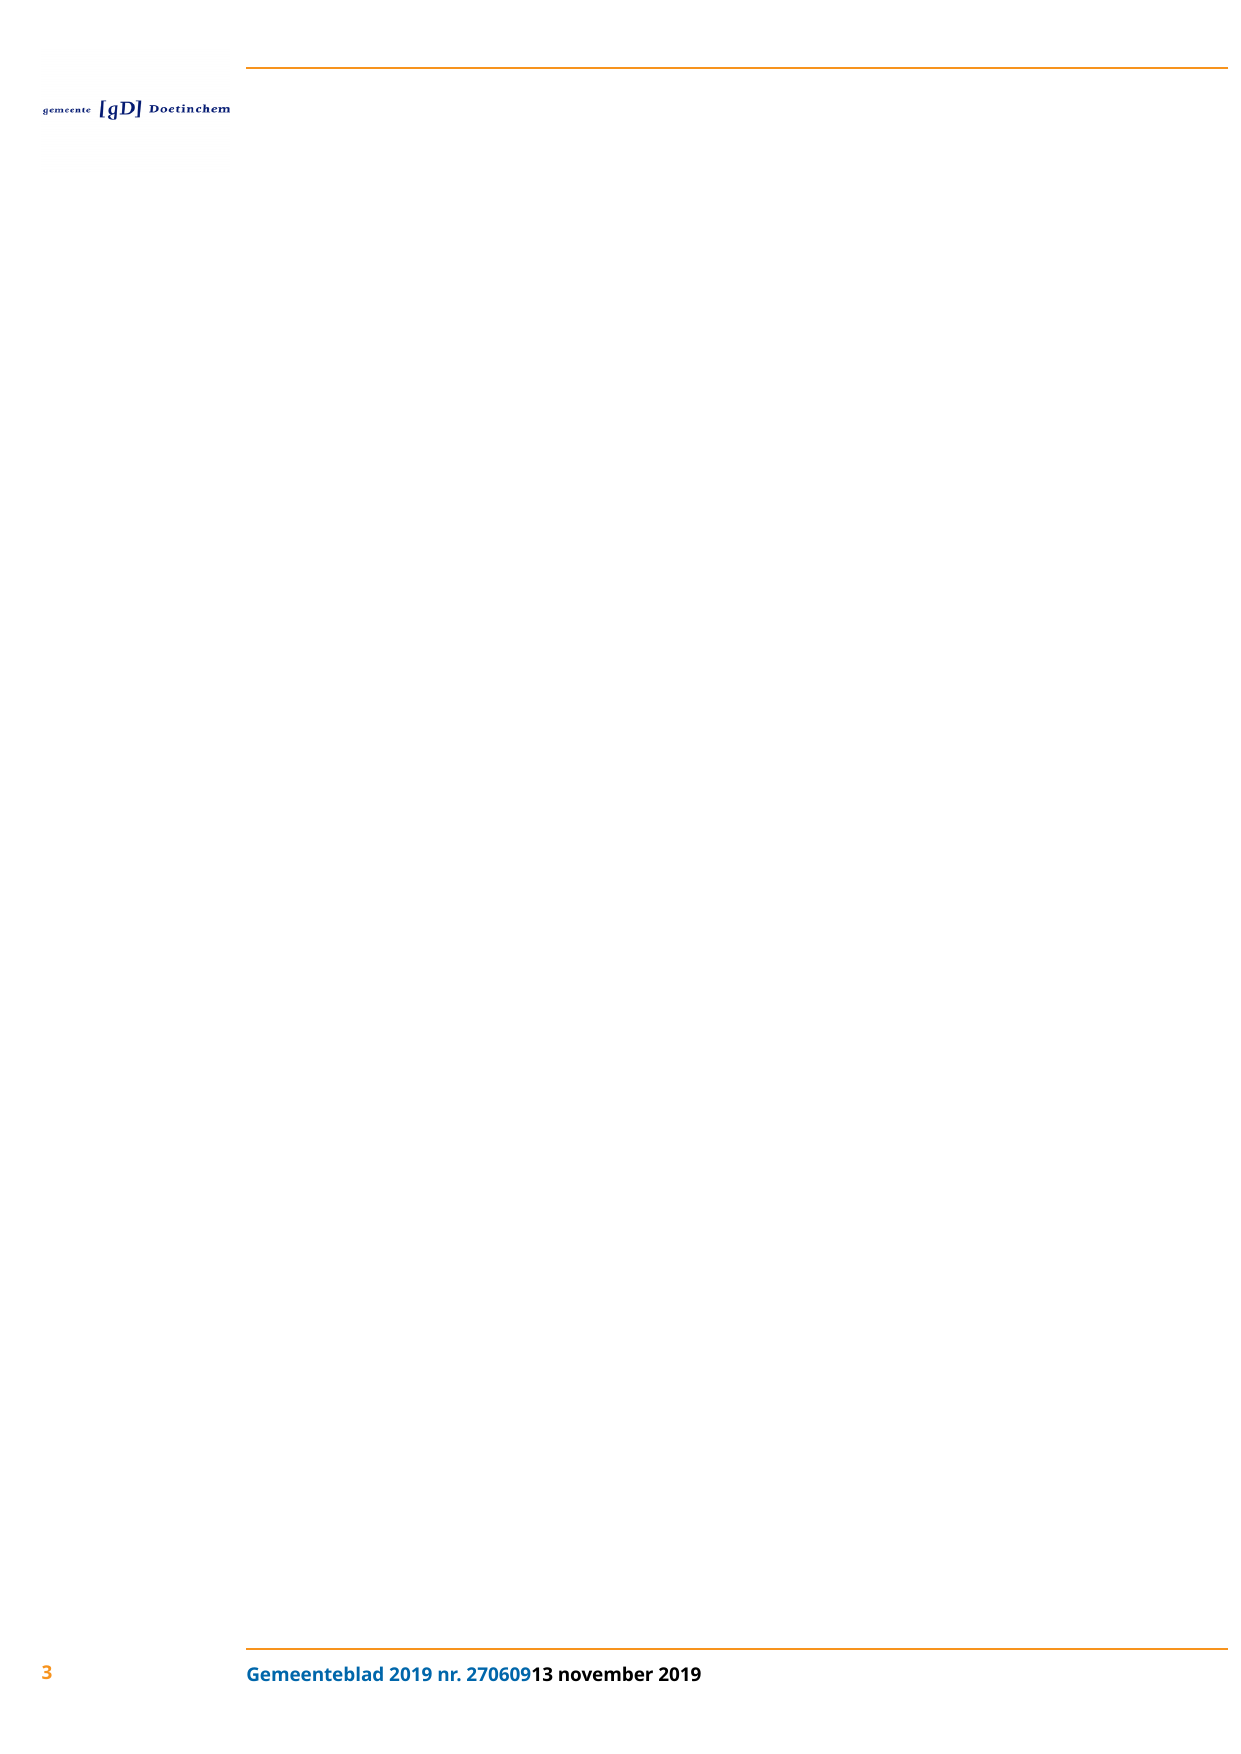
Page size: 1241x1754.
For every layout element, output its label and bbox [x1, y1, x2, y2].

picture [41, 47, 231, 172]
